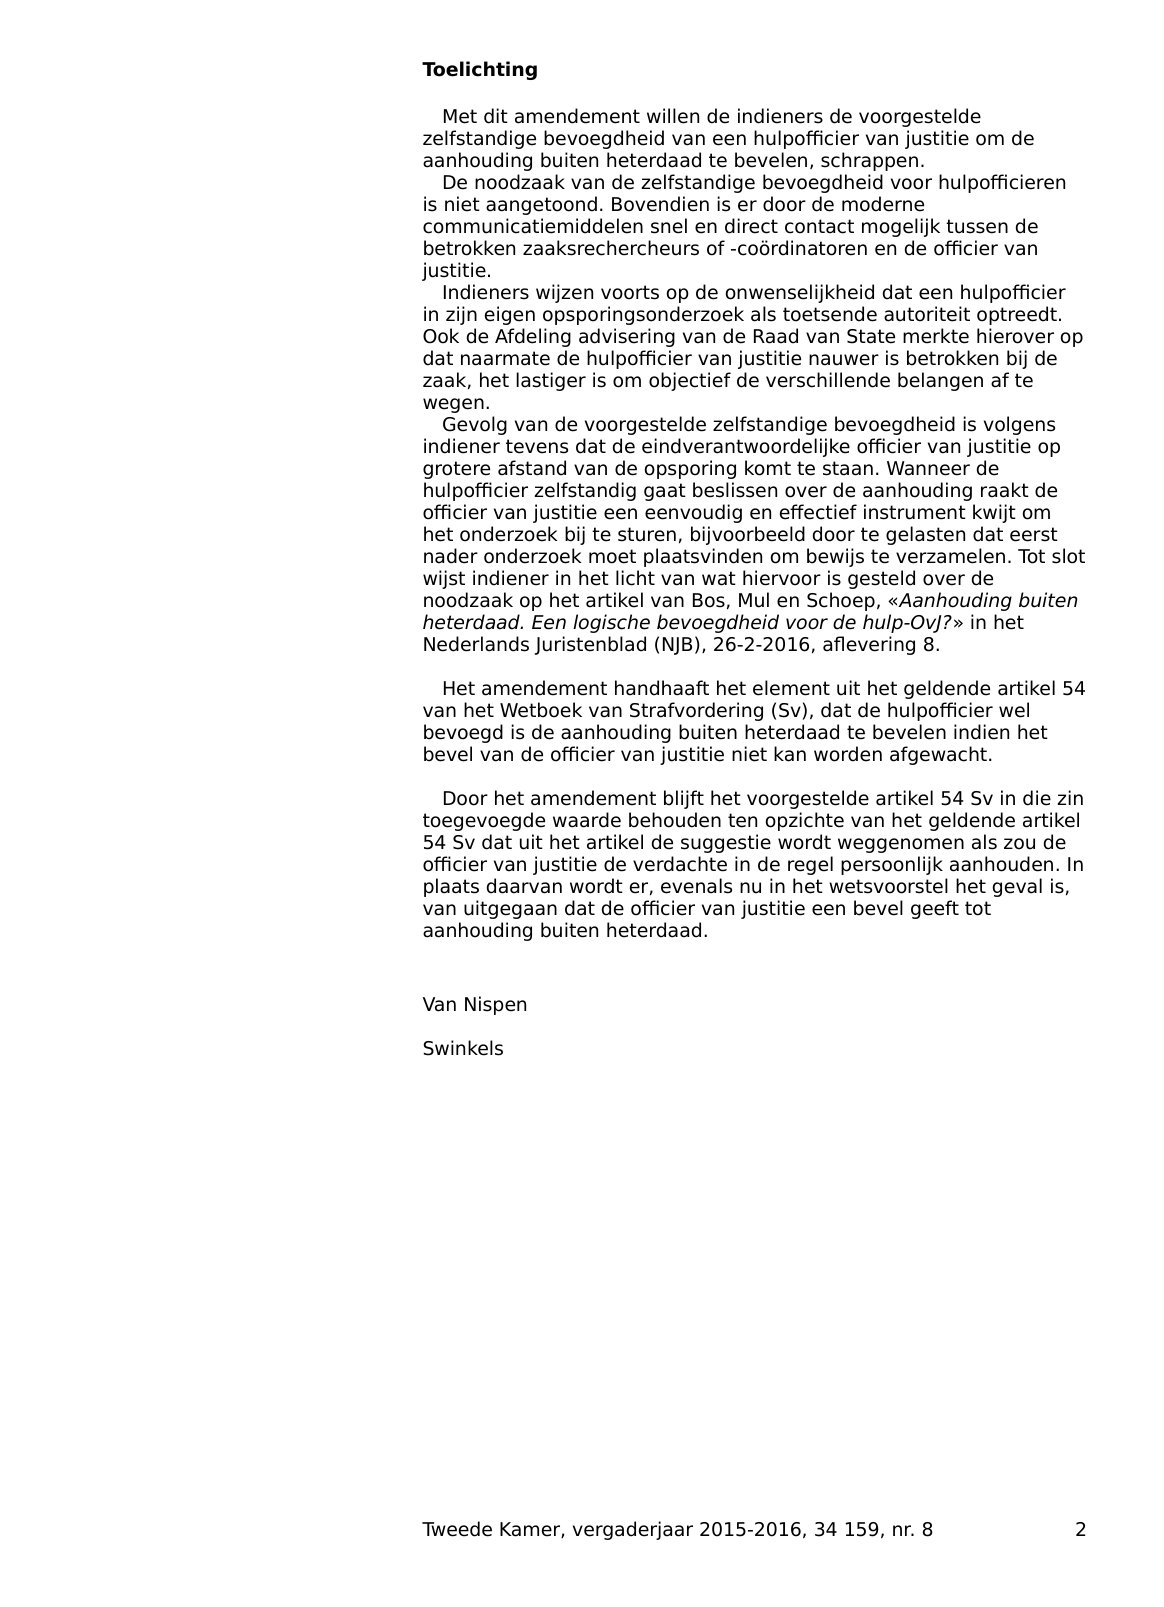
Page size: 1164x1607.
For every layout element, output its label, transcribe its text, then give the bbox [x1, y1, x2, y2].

text Met dit amendement willen de indieners de voorgestelde zelfstandige bevoegdheid van een hulpofficier van justitie om de aanhouding buiten heterdaad te bevelen, schrappen. [422, 106, 1087, 172]
subtitle Toelichting [422, 59, 1087, 81]
text Het amendement handhaaft het element uit het geldende artikel 54 van het Wetboek van Strafvordering (Sv), dat de hulpofficier wel bevoegd is de aanhouding buiten heterdaad te bevelen indien het bevel van de officier van justitie niet kan worden afgewacht. [422, 678, 1087, 766]
text Door het amendement blijft het voorgestelde artikel 54 Sv in die zin toegevoegde waarde behouden ten opzichte van het geldende artikel 54 Sv dat uit het artikel de suggestie wordt weggenomen als zou de officier van justitie de verdachte in de regel persoonlijk aanhouden. In plaats daarvan wordt er, evenals nu in het wetsvoorstel het geval is, van uitgegaan dat de officier van justitie een bevel geeft tot aanhouding buiten heterdaad. [422, 788, 1087, 942]
text De noodzaak van de zelfstandige bevoegdheid voor hulpofficieren is niet aangetoond. Bovendien is er door de moderne communicatiemiddelen snel en direct contact mogelijk tussen de betrokken zaaksrechercheurs of -coördinatoren en de officier van justitie. [422, 172, 1087, 282]
text Indieners wijzen voorts op de onwenselijkheid dat een hulpofficier in zijn eigen opsporingsonderzoek als toetsende autoriteit optreedt. Ook de Afdeling advisering van de Raad van State merkte hierover op dat naarmate de hulpofficier van justitie nauwer is betrokken bij de zaak, het lastiger is om objectief de verschillende belangen af te wegen. [422, 282, 1087, 414]
text Gevolg van de voorgestelde zelfstandige bevoegdheid is volgens indiener tevens dat de eindverantwoordelijke officier van justitie op grotere afstand van de opsporing komt te staan. Wanneer de hulpofficier zelfstandig gaat beslissen over de aanhouding raakt de officier van justitie een eenvoudig en effectief instrument kwijt om het onderzoek bij te sturen, bijvoorbeeld door te gelasten dat eerst nader onderzoek moet plaatsvinden om bewijs te verzamelen. Tot slot wijst indiener in het licht van wat hiervoor is gesteld over de noodzaak op het artikel van Bos, Mul en Schoep, «Aanhouding buiten heterdaad. Een logische bevoegdheid voor de hulp-OvJ?» in het Nederlands Juristenblad (NJB), 26-2-2016, aflevering 8. [422, 414, 1087, 656]
text Van Nispen Swinkels [422, 972, 1087, 1059]
